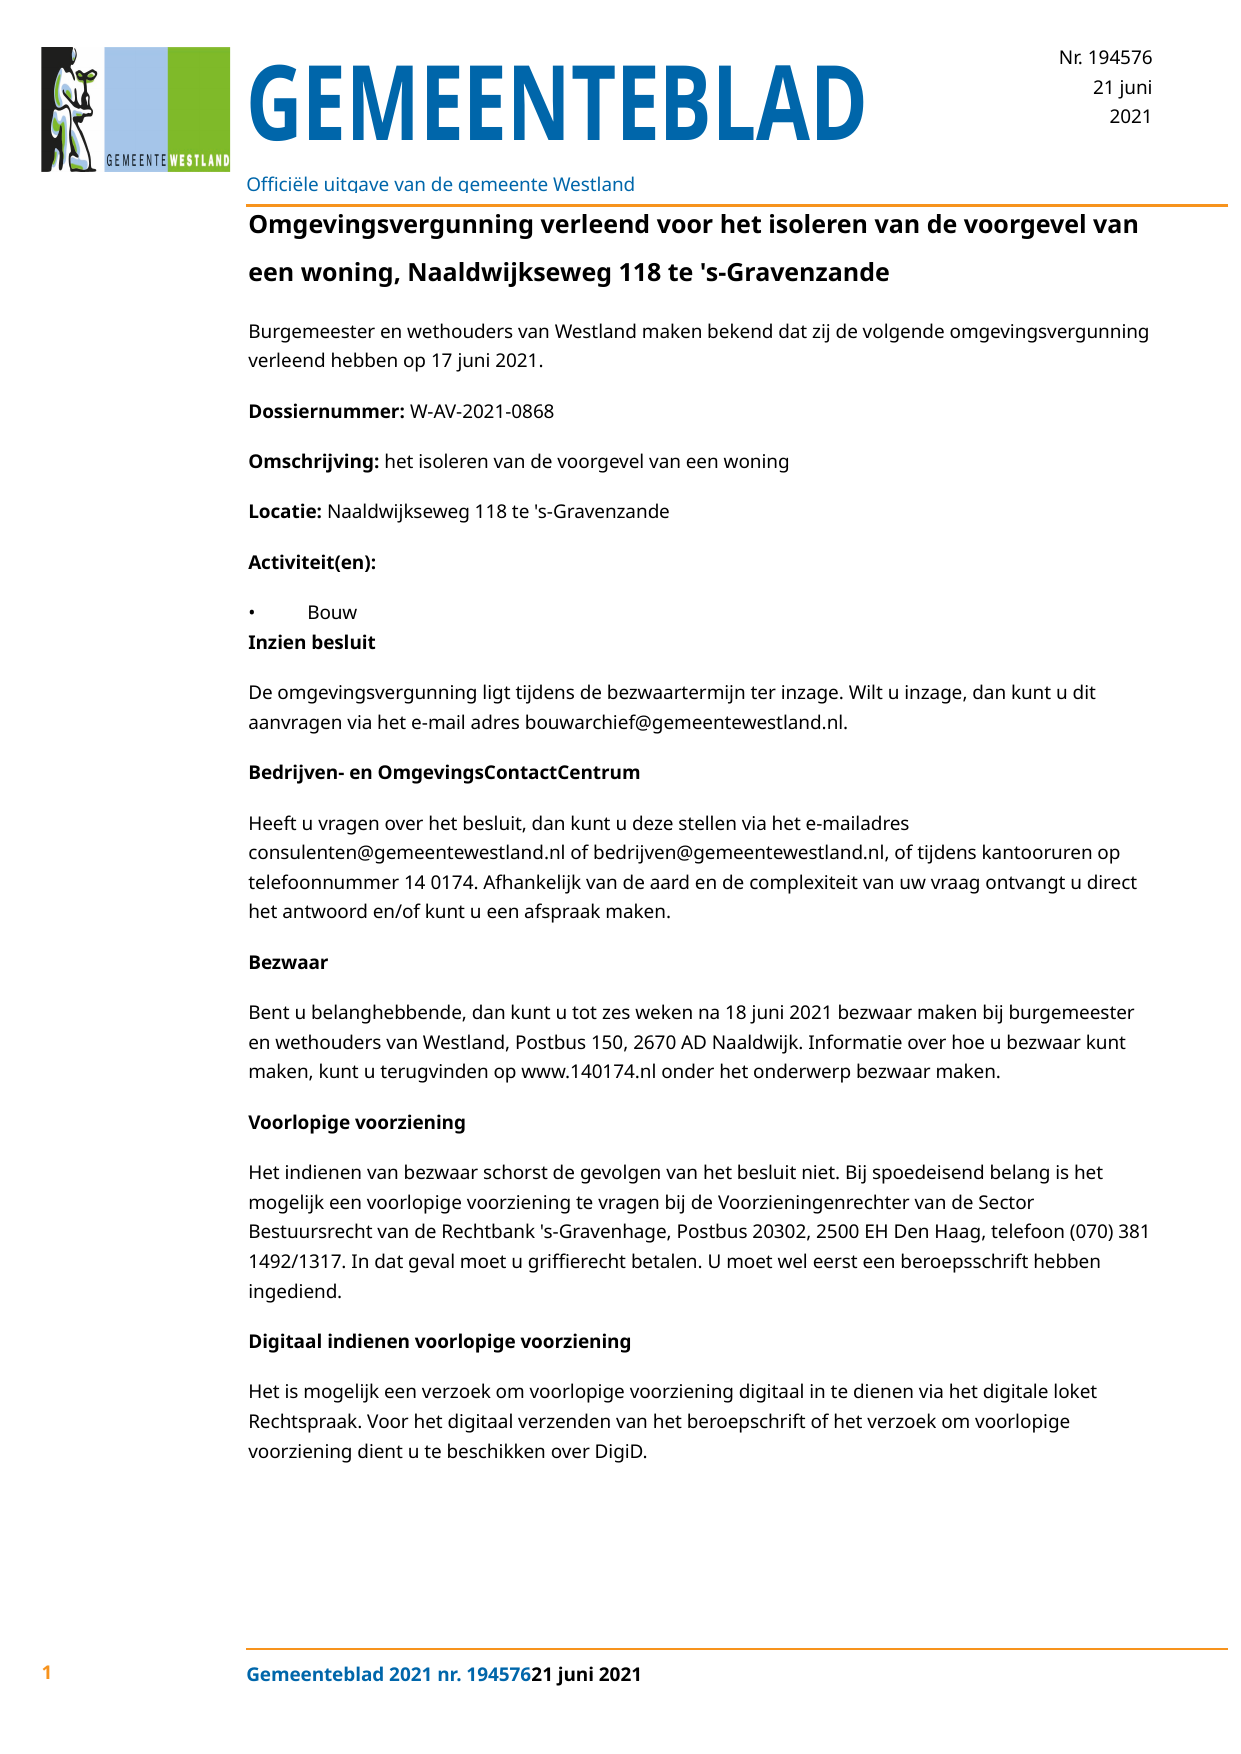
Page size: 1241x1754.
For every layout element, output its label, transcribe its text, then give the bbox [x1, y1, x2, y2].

text Inzien besluit [248, 629, 1152, 655]
text Bedrijven- en OmgevingsContactCentrum [248, 759, 1152, 785]
picture [41, 47, 231, 172]
text Voorlopige voorziening [248, 1109, 1152, 1135]
text Burgemeester en wethouders van Westland maken bekend dat zij de volgende omgevingsvergunning verleend hebben op 17 juni 2021. [248, 318, 1152, 373]
text Omschrijving: het isoleren van de voorgevel van een woning [248, 448, 1152, 474]
text Locatie: Naaldwijkseweg 118 te 's-Gravenzande [248, 499, 1152, 524]
text Digitaal indienen voorlopige voorziening [248, 1328, 1152, 1354]
text Heeft u vragen over het besluit, dan kunt u deze stellen via het e-mailadres consulenten@gemeentewestland.nl of bedrijven@gemeentewestland.nl, of tijdens kantooruren op telefoonnummer 14 0174. Afhankelijk van de aard en de complexiteit van uw vraag ontvangt u direct het antwoord en/of kunt u een afspraak maken. [248, 810, 1152, 924]
text Activiteit(en): [248, 549, 1152, 575]
text Omgevingsvergunning verleend voor het isoleren van de voorgevel van een woning, Naaldwijkseweg 118 te 's-Gravenzande [248, 207, 1152, 288]
text Bezwaar [248, 949, 1152, 975]
list Bouw [248, 599, 1152, 625]
text Dossiernummer: W-AV-2021-0868 [248, 398, 1152, 424]
text Het indienen van bezwaar schorst de gevolgen van het besluit niet. Bij spoedeisend belang is het mogelijk een voorlopige voorziening te vragen bij de Voorzieningenrechter van de Sector Bestuursrecht van de Rechtbank 's-Gravenhage, Postbus 20302, 2500 EH Den Haag, telefoon (070) 381 1492/1317. In dat geval moet u griffierecht betalen. U moet wel eerst een beroepsschrift hebben ingediend. [248, 1159, 1152, 1304]
text Het is mogelijk een verzoek om voorlopige voorziening digitaal in te dienen via het digitale loket Rechtspraak. Voor het digitaal verzenden van het beroepschrift of het verzoek om voorlopige voorziening dient u te beschikken over DigiD. [248, 1379, 1152, 1464]
text De omgevingsvergunning ligt tijdens de bezwaartermijn ter inzage. Wilt u inzage, dan kunt u dit aanvragen via het e-mail adres bouwarchief@gemeentewestland.nl. [248, 679, 1152, 735]
text Bent u belanghebbende, dan kunt u tot zes weken na 18 juni 2021 bezwaar maken bij burgemeester en wethouders van Westland, Postbus 150, 2670 AD Naaldwijk. Informatie over hoe u bezwaar kunt maken, kunt u terugvinden op www.140174.nl onder het onderwerp bezwaar maken. [248, 999, 1152, 1084]
